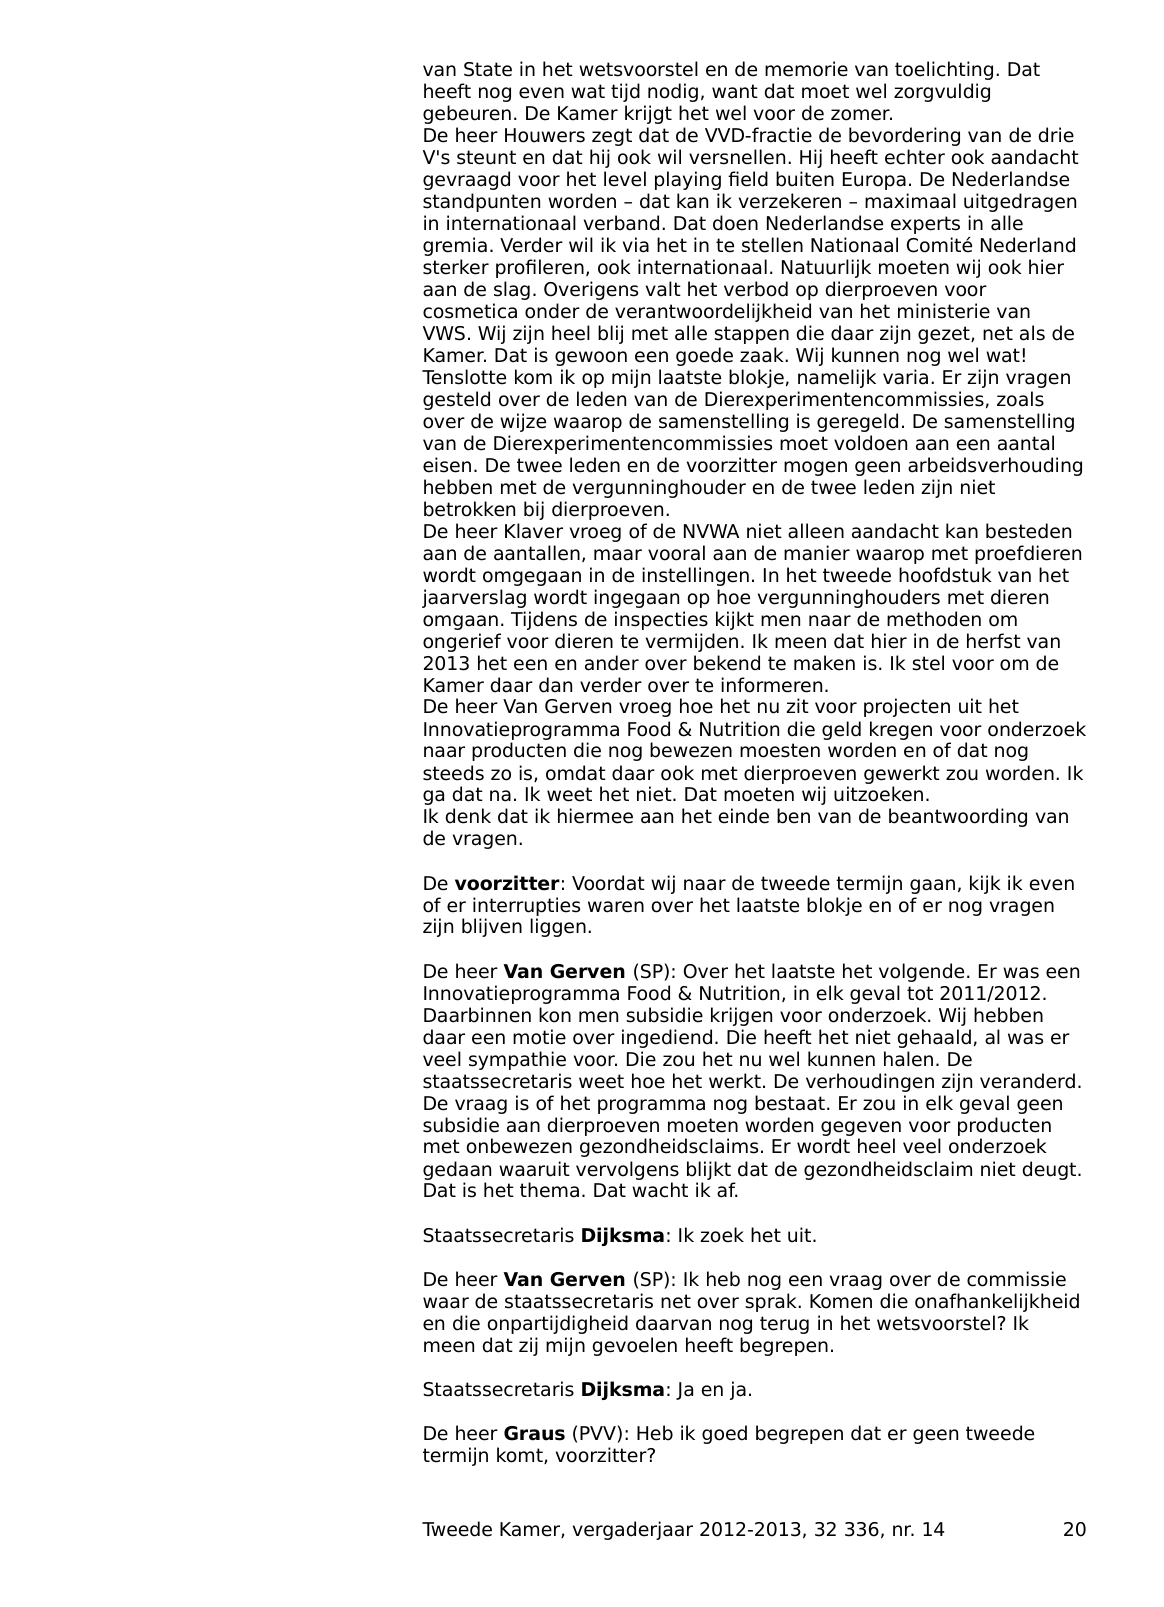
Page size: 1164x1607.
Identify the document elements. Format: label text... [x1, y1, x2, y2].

text Staatssecretaris Dijksma: Ja en ja. [422, 1379, 1087, 1401]
text De heer Van Gerven vroeg hoe het nu zit voor projecten uit het Innovatieprogramma Food & Nutrition die geld kregen voor onderzoek naar producten die nog bewezen moesten worden en of dat nog steeds zo is, omdat daar ook met dierproeven gewerkt zou worden. Ik ga dat na. Ik weet het niet. Dat moeten wij uitzoeken. [422, 696, 1087, 806]
text De heer Houwers zegt dat de VVD-fractie de bevordering van de drie V's steunt en dat hij ook wil versnellen. Hij heeft echter ook aandacht gevraagd voor het level playing field buiten Europa. De Nederlandse standpunten worden – dat kan ik verzekeren – maximaal uitgedragen in internationaal verband. Dat doen Nederlandse experts in alle gremia. Verder wil ik via het in te stellen Nationaal Comité Nederland sterker profileren, ook internationaal. Natuurlijk moeten wij ook hier aan de slag. Overigens valt het verbod op dierproeven voor cosmetica onder de verantwoordelijkheid van het ministerie van VWS. Wij zijn heel blij met alle stappen die daar zijn gezet, net als de Kamer. Dat is gewoon een goede zaak. Wij kunnen nog wel wat! [422, 125, 1087, 367]
text De voorzitter: Voordat wij naar de tweede termijn gaan, kijk ik even of er interrupties waren over het laatste blokje en of er nog vragen zijn blijven liggen. [422, 872, 1087, 938]
text De heer Van Gerven (SP): Over het laatste het volgende. Er was een Innovatieprogramma Food & Nutrition, in elk geval tot 2011/2012. Daarbinnen kon men subsidie krijgen voor onderzoek. Wij hebben daar een motie over ingediend. Die heeft het niet gehaald, al was er veel sympathie voor. Die zou het nu wel kunnen halen. De staatssecretaris weet hoe het werkt. De verhoudingen zijn veranderd. De vraag is of het programma nog bestaat. Er zou in elk geval geen subsidie aan dierproeven moeten worden gegeven voor producten met onbewezen gezondheidsclaims. Er wordt heel veel onderzoek gedaan waaruit vervolgens blijkt dat de gezondheidsclaim niet deugt. Dat is het thema. Dat wacht ik af. [422, 961, 1087, 1202]
text Ik denk dat ik hiermee aan het einde ben van de beantwoording van de vragen. [422, 806, 1087, 850]
text van State in het wetsvoorstel en de memorie van toelichting. Dat heeft nog even wat tijd nodig, want dat moet wel zorgvuldig gebeuren. De Kamer krijgt het wel voor de zomer. [422, 59, 1087, 125]
text De heer Klaver vroeg of de NVWA niet alleen aandacht kan besteden aan de aantallen, maar vooral aan de manier waarop met proefdieren wordt omgegaan in de instellingen. In het tweede hoofdstuk van het jaarverslag wordt ingegaan op hoe vergunninghouders met dieren omgaan. Tijdens de inspecties kijkt men naar de methoden om ongerief voor dieren te vermijden. Ik meen dat hier in de herfst van 2013 het een en ander over bekend te maken is. Ik stel voor om de Kamer daar dan verder over te informeren. [422, 521, 1087, 696]
text Staatssecretaris Dijksma: Ik zoek het uit. [422, 1224, 1087, 1247]
text De heer Van Gerven (SP): Ik heb nog een vraag over de commissie waar de staatssecretaris net over sprak. Komen die onafhankelijkheid en die onpartijdigheid daarvan nog terug in het wetsvoorstel? Ik meen dat zij mijn gevoelen heeft begrepen. [422, 1269, 1087, 1357]
text Tenslotte kom ik op mijn laatste blokje, namelijk varia. Er zijn vragen gesteld over de leden van de Dierexperimentencommissies, zoals over de wijze waarop de samenstelling is geregeld. De samenstelling van de Dierexperimentencommissies moet voldoen aan een aantal eisen. De twee leden en de voorzitter mogen geen arbeidsverhouding hebben met de vergunninghouder en de twee leden zijn niet betrokken bij dierproeven. [422, 367, 1087, 521]
text De heer Graus (PVV): Heb ik goed begrepen dat er geen tweede termijn komt, voorzitter? [422, 1423, 1087, 1467]
